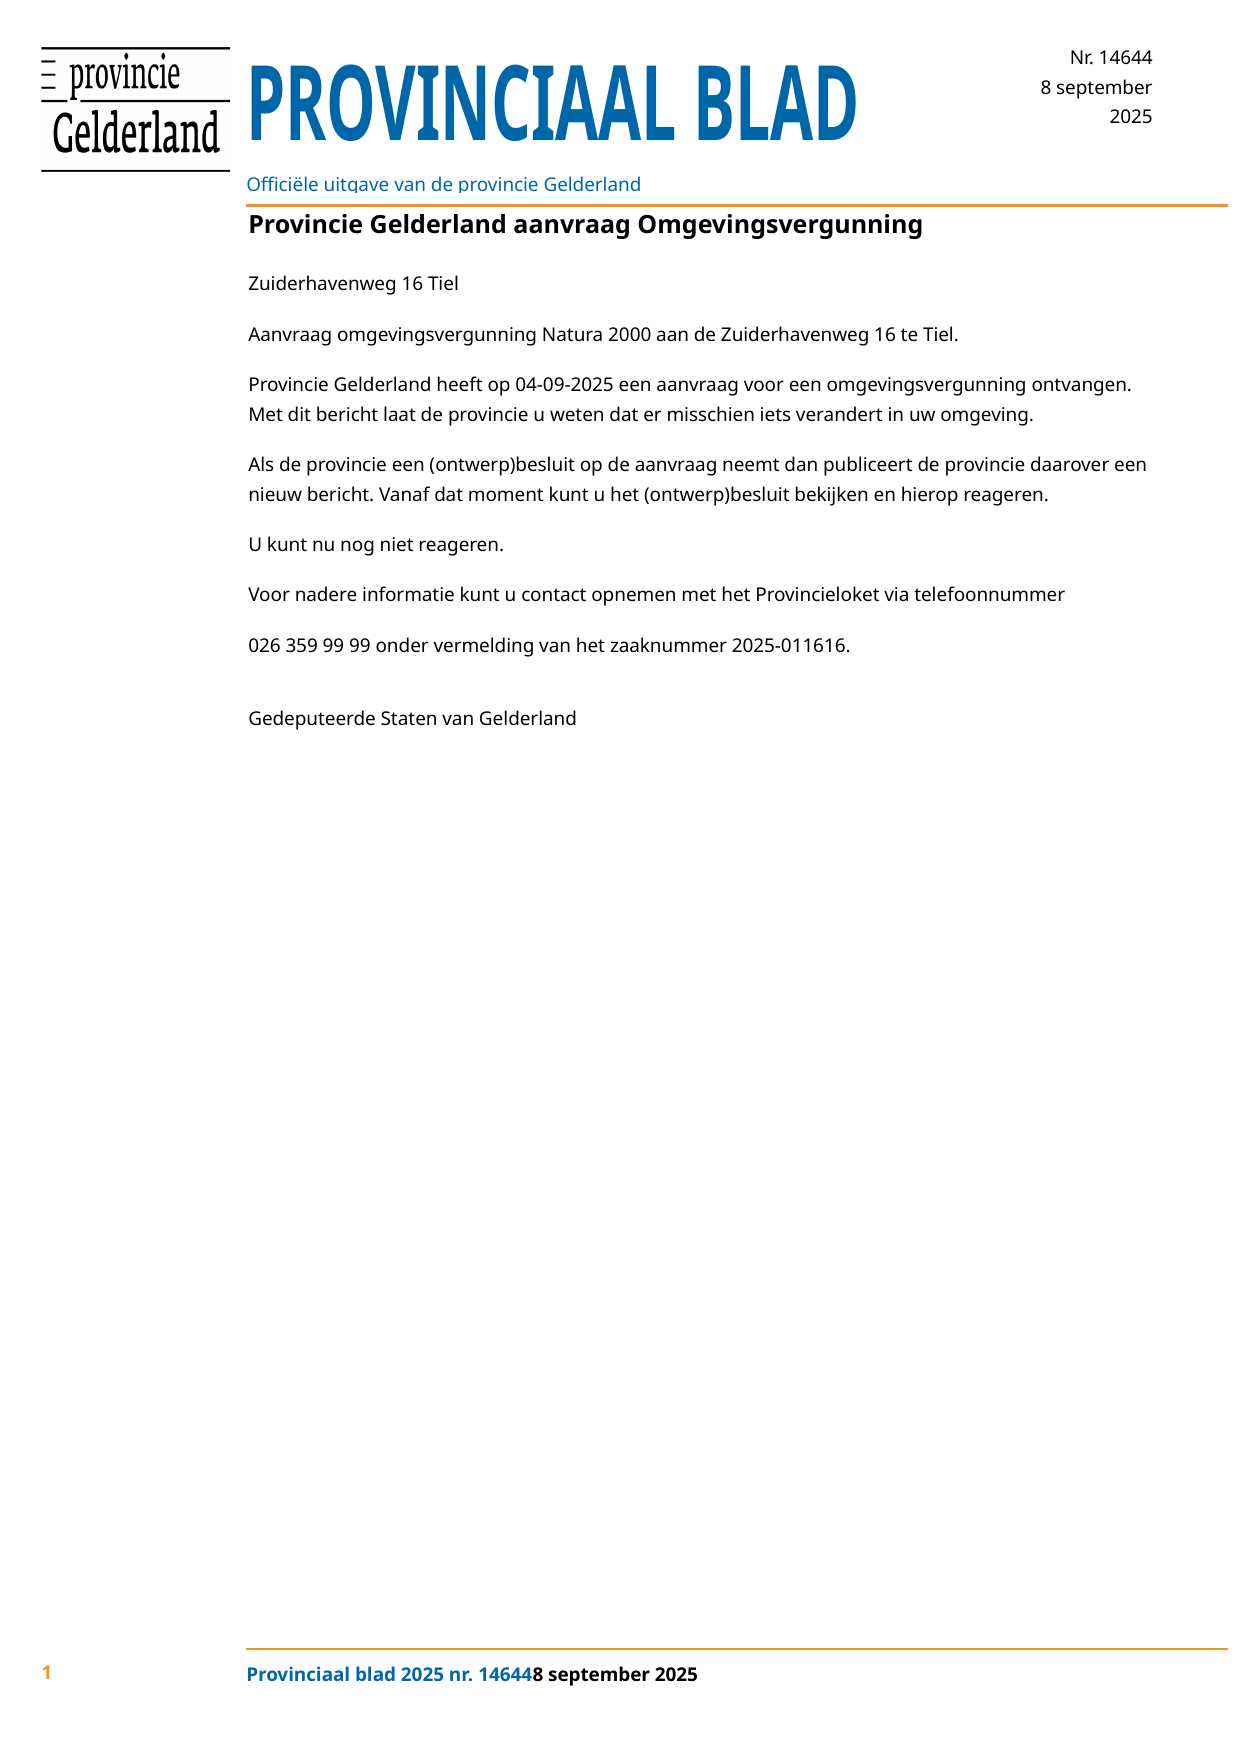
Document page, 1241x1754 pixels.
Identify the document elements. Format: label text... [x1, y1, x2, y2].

text Zuiderhavenweg 16 Tiel [248, 270, 1152, 296]
text Voor nadere informatie kunt u contact opnemen met het Provincieloket via telefoonnummer [248, 582, 1152, 607]
text Aanvraag omgevingsvergunning Natura 2000 aan de Zuiderhavenweg 16 te Tiel. [248, 321, 1152, 346]
text Als de provincie een (ontwerp)besluit op de aanvraag neemt dan publiceert de provincie daarover een nieuw bericht. Vanaf dat moment kunt u het (ontwerp)besluit bekijken en hierop reageren. [248, 451, 1152, 506]
text 026 359 99 99 onder vermelding van het zaaknummer 2025-011616. [248, 632, 1152, 658]
text Provincie Gelderland aanvraag Omgevingsvergunning [248, 207, 1152, 241]
text Provincie Gelderland heeft op 04-09-2025 een aanvraag voor een omgevingsvergunning ontvangen. Met dit bericht laat de provincie u weten dat er misschien iets verandert in uw omgeving. [248, 371, 1152, 426]
text U kunt nu nog niet reageren. [248, 531, 1152, 557]
text Gedeputeerde Staten van Gelderland [248, 706, 1152, 731]
picture [41, 47, 231, 172]
